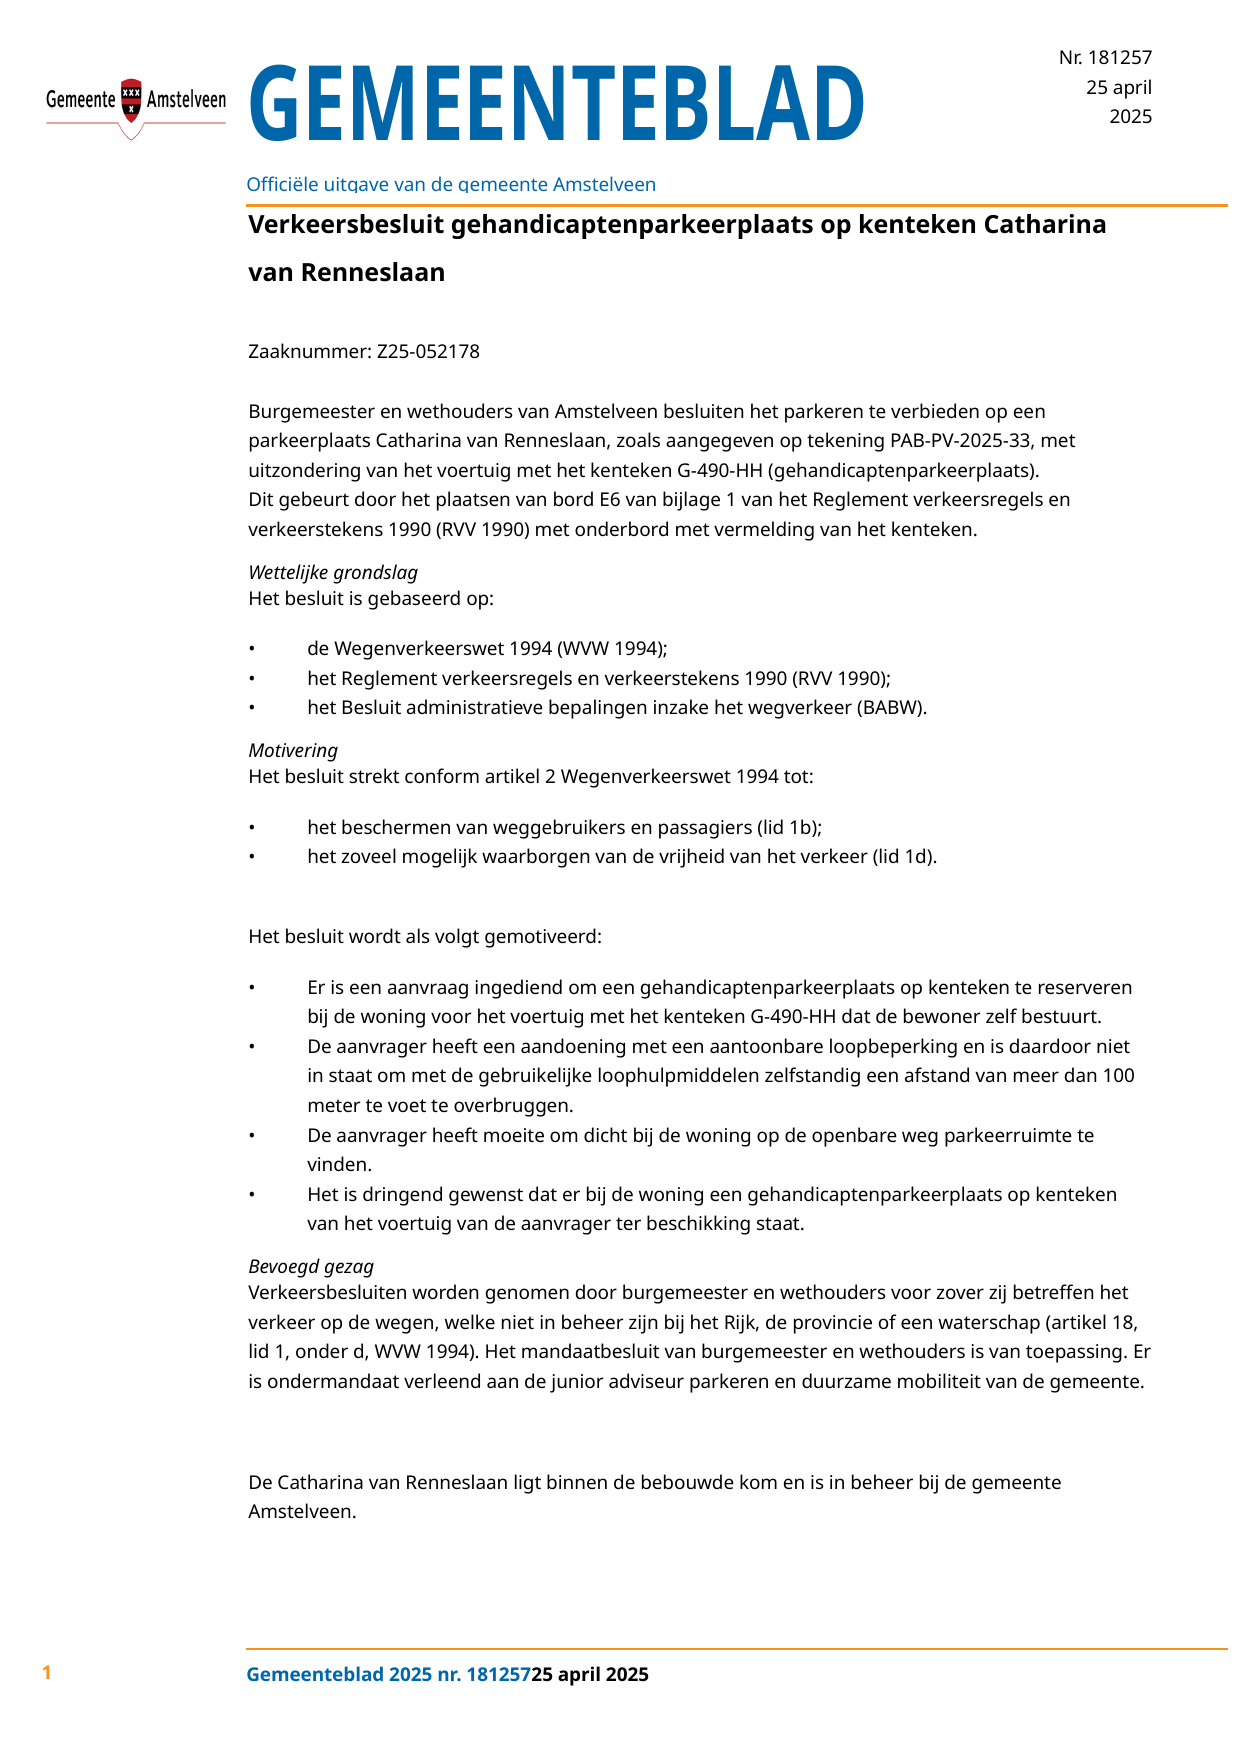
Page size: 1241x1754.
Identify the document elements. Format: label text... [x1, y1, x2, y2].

list Het is dringend gewenst dat er bij de woning een gehandicaptenparkeerplaats op kenteken van het voertuig van de aanvrager ter beschikking staat. [248, 1181, 1152, 1236]
text Verkeersbesluiten worden genomen door burgemeester en wethouders voor zover zij betreffen het verkeer op de wegen, welke niet in beheer zijn bij het Rijk, de provincie of een waterschap (artikel 18, lid 1, onder d, WVW 1994). Het mandaatbesluit van burgemeester en wethouders is van toepassing. Er is ondermandaat verleend aan de junior adviseur parkeren en duurzame mobiliteit van de gemeente. [248, 1279, 1152, 1394]
list De aanvrager heeft moeite om dicht bij de woning op de openbare weg parkeerruimte te vinden. [248, 1122, 1152, 1177]
list de Wegenverkeerswet 1994 (WVW 1994); [248, 635, 1152, 661]
text Motivering [248, 738, 1152, 763]
list het zoveel mogelijk waarborgen van de vrijheid van het verkeer (lid 1d). [248, 843, 1152, 869]
list het Besluit administratieve bepalingen inzake het wegverkeer (BABW). [248, 694, 1152, 720]
text Bevoegd gezag [248, 1254, 1152, 1279]
text Dit gebeurt door het plaatsen van bord E6 van bijlage 1 van het Reglement verkeersregels en verkeerstekens 1990 (RVV 1990) met onderbord met vermelding van het kenteken. [248, 487, 1152, 542]
text De Catharina van Renneslaan ligt binnen de bebouwde kom en is in beheer bij de gemeente Amstelveen. [248, 1469, 1152, 1524]
list De aanvrager heeft een aandoening met een aantoonbare loopbeperking en is daardoor niet in staat om met de gebruikelijke loophulpmiddelen zelfstandig een afstand van meer dan 100 meter te voet te overbruggen. [248, 1033, 1152, 1118]
picture [41, 47, 231, 172]
text Verkeersbesluit gehandicaptenparkeerplaats op kenteken Catharina van Renneslaan [248, 207, 1152, 288]
text Wettelijke grondslag [248, 559, 1152, 585]
text Het besluit is gebaseerd op: [248, 585, 1152, 611]
text Het besluit wordt als volgt gemotiveerd: [248, 923, 1152, 949]
list het beschermen van weggebruikers en passagiers (lid 1b); [248, 814, 1152, 839]
text Zaaknummer: Z25-052178 [248, 339, 1152, 364]
text Het besluit strekt conform artikel 2 Wegenverkeerswet 1994 tot: [248, 763, 1152, 789]
list Er is een aanvraag ingediend om een gehandicaptenparkeerplaats op kenteken te reserveren bij de woning voor het voertuig met het kenteken G-490-HH dat de bewoner zelf bestuurt. [248, 974, 1152, 1029]
text Burgemeester en wethouders van Amstelveen besluiten het parkeren te verbieden op een parkeerplaats Catharina van Renneslaan, zoals aangegeven op tekening PAB-PV-2025-33, met uitzondering van het voertuig met het kenteken G-490-HH (gehandicaptenparkeerplaats). [248, 398, 1152, 483]
list het Reglement verkeersregels en verkeerstekens 1990 (RVV 1990); [248, 665, 1152, 691]
